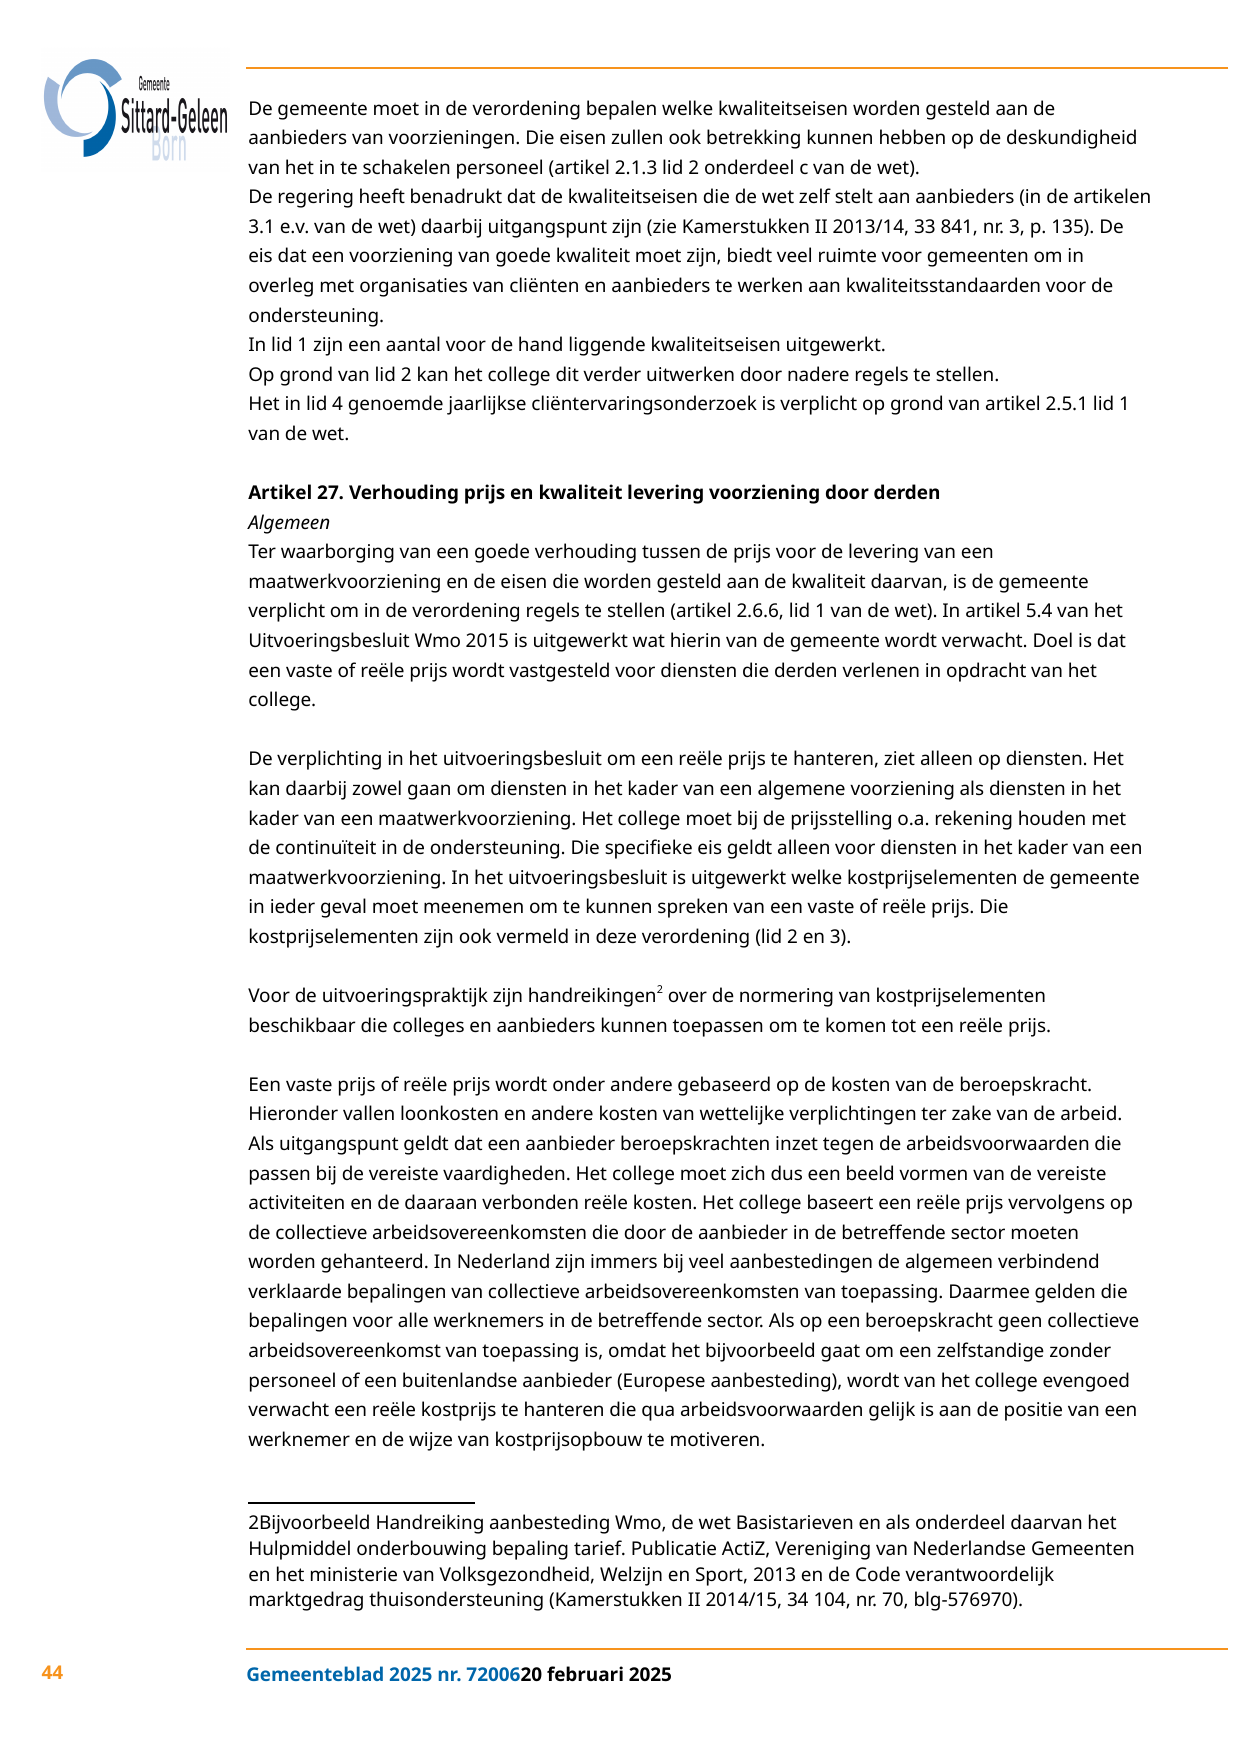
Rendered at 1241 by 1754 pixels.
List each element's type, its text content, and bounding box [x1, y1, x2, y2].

text Voor de uitvoeringspraktijk zijn handreikingen over de normering van kostprijselementen beschikbaar die colleges en aanbieders kunnen toepassen om te komen tot een reële prijs. [248, 982, 1152, 1038]
text De gemeente moet in de verordening bepalen welke kwaliteitseisen worden gesteld aan de aanbieders van voorzieningen. Die eisen zullen ook betrekking kunnen hebben op de deskundigheid van het in te schakelen personeel (artikel 2.1.3 lid 2 onderdeel c van de wet). [248, 95, 1152, 180]
text Een vaste prijs of reële prijs wordt onder andere gebaseerd op de kosten van de beroepskracht. Hieronder vallen loonkosten en andere kosten van wettelijke verplichtingen ter zake van de arbeid. Als uitgangspunt geldt dat een aanbieder beroepskrachten inzet tegen de arbeidsvoorwaarden die passen bij de vereiste vaardigheden. Het college moet zich dus een beeld vormen van de vereiste activiteiten en de daaraan verbonden reële kosten. Het college baseert een reële prijs vervolgens op de collectieve arbeidsovereenkomsten die door de aanbieder in de betreffende sector moeten worden gehanteerd. In Nederland zijn immers bij veel aanbestedingen de algemeen verbindend verklaarde bepalingen van collectieve arbeidsovereenkomsten van toepassing. Daarmee gelden die bepalingen voor alle werknemers in de betreffende sector. Als op een beroepskracht geen collectieve arbeidsovereenkomst van toepassing is, omdat het bijvoorbeeld gaat om een zelfstandige zonder personeel of een buitenlandse aanbieder (Europese aanbesteding), wordt van het college evengoed verwacht een reële kostprijs te hanteren die qua arbeidsvoorwaarden gelijk is aan de positie van een werknemer en de wijze van kostprijsopbouw te motiveren. [248, 1071, 1152, 1452]
text In lid 1 zijn een aantal voor de hand liggende kwaliteitseisen uitgewerkt. [248, 331, 1152, 357]
text Algemeen [248, 509, 1152, 535]
text Ter waarborging van een goede verhouding tussen de prijs voor de levering van een maatwerkvoorziening en de eisen die worden gesteld aan de kwaliteit daarvan, is de gemeente verplicht om in de verordening regels te stellen (artikel 2.6.6, lid 1 van de wet). In artikel 5.4 van het Uitvoeringsbesluit Wmo 2015 is uitgewerkt wat hierin van de gemeente wordt verwacht. Doel is dat een vaste of reële prijs wordt vastgesteld voor diensten die derden verlenen in opdracht van het college. [248, 538, 1152, 712]
picture [41, 47, 231, 172]
text Bijvoorbeeld Handreiking aanbesteding Wmo, de wet Basistarieven en als onderdeel daarvan het Hulpmiddel onderbouwing bepaling tarief. Publicatie ActiZ, Vereniging van Nederlandse Gemeenten en het ministerie van Volksgezondheid, Welzijn en Sport, 2013 en de Code verantwoordelijk marktgedrag thuisondersteuning (Kamerstukken II 2014/15, 34 104, nr. 70, blg-576970). [248, 1509, 1152, 1612]
text Het in lid 4 genoemde jaarlijkse cliëntervaringsonderzoek is verplicht op grond van artikel 2.5.1 lid 1 van de wet. [248, 391, 1152, 446]
text De regering heeft benadrukt dat de kwaliteitseisen die de wet zelf stelt aan aanbieders (in de artikelen 3.1 e.v. van de wet) daarbij uitgangspunt zijn (zie Kamerstukken II 2013/14, 33 841, nr. 3, p. 135). De eis dat een voorziening van goede kwaliteit moet zijn, biedt veel ruimte voor gemeenten om in overleg met organisaties van cliënten en aanbieders te werken aan kwaliteitsstandaarden voor de ondersteuning. [248, 183, 1152, 328]
text Artikel 27. Verhouding prijs en kwaliteit levering voorziening door derden [248, 479, 1152, 505]
text De verplichting in het uitvoeringsbesluit om een reële prijs te hanteren, ziet alleen op diensten. Het kan daarbij zowel gaan om diensten in het kader van een algemene voorziening als diensten in het kader van een maatwerkvoorziening. Het college moet bij de prijsstelling o.a. rekening houden met de continuïteit in de ondersteuning. Die specifieke eis geldt alleen voor diensten in het kader van een maatwerkvoorziening. In het uitvoeringsbesluit is uitgewerkt welke kostprijselementen de gemeente in ieder geval moet meenemen om te kunnen spreken van een vaste of reële prijs. Die kostprijselementen zijn ook vermeld in deze verordening (lid 2 en 3). [248, 746, 1152, 949]
text Op grond van lid 2 kan het college dit verder uitwerken door nadere regels te stellen. [248, 361, 1152, 387]
